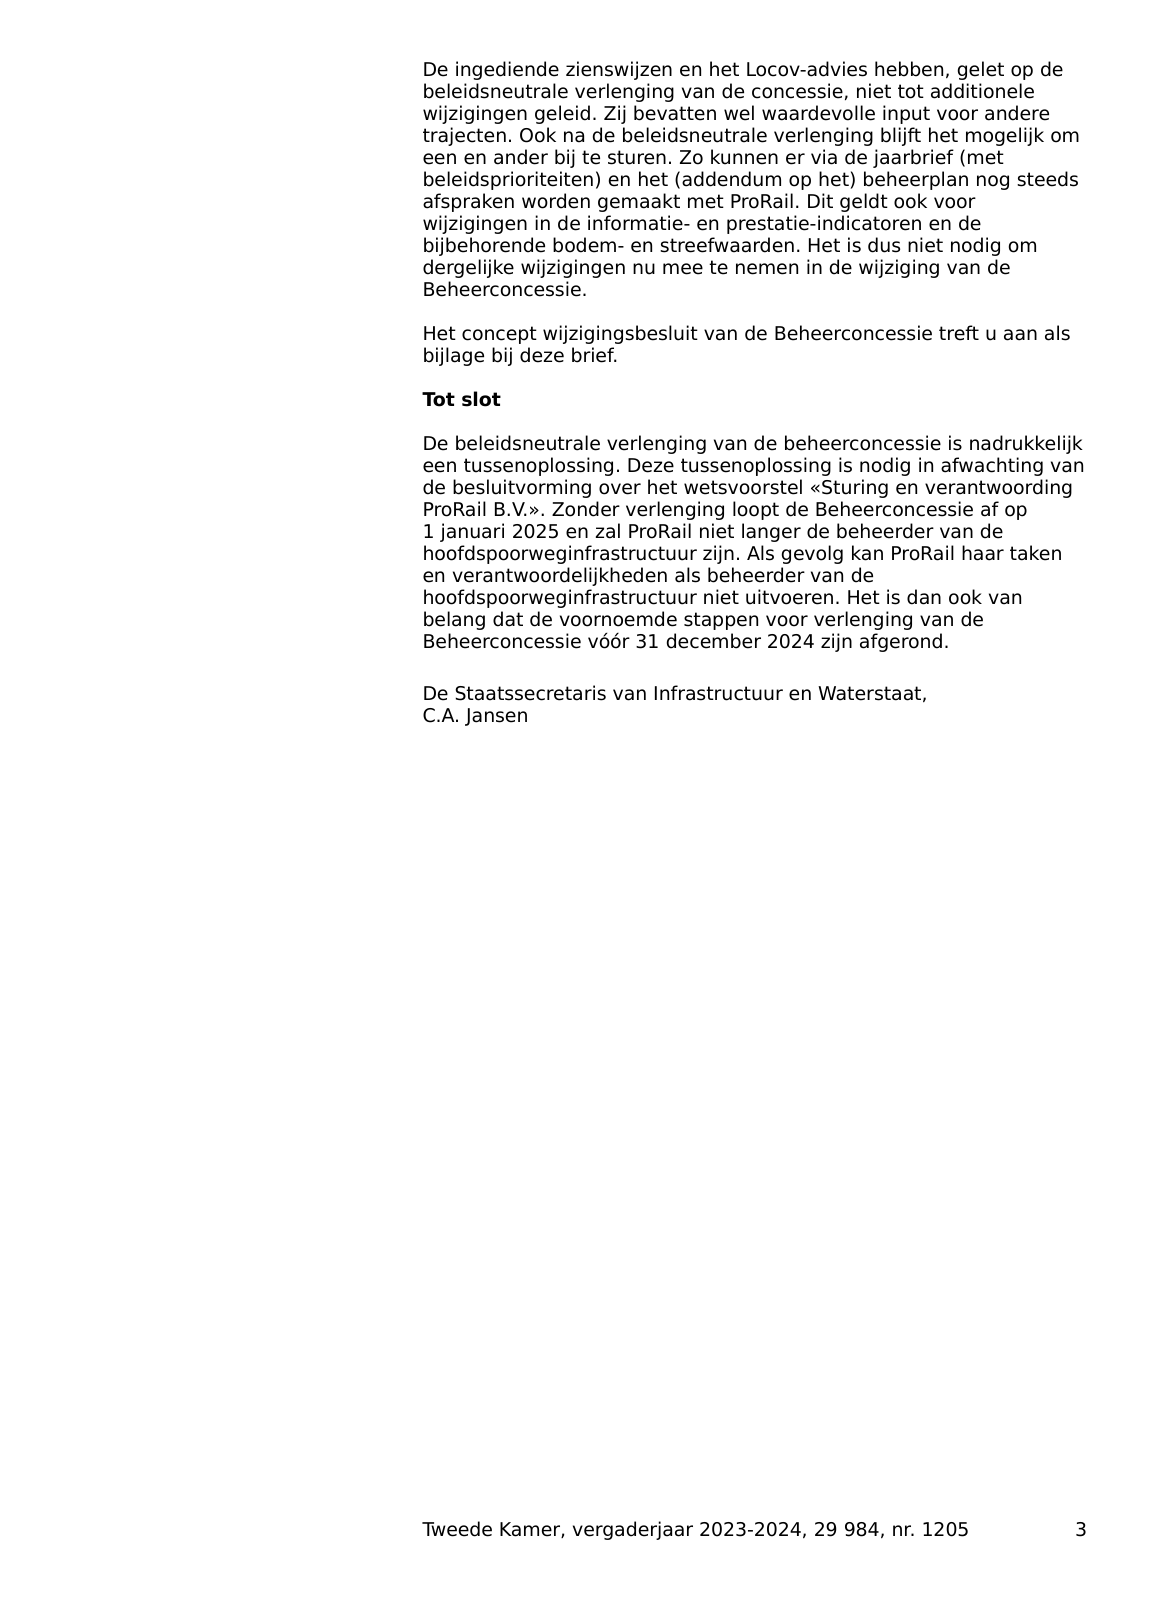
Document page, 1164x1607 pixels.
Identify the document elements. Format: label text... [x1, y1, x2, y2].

text Het concept wijzigingsbesluit van de Beheerconcessie treft u aan als bijlage bij deze brief. [422, 323, 1087, 367]
subtitle Tot slot [422, 389, 1087, 411]
text De ingediende zienswijzen en het Locov-advies hebben, gelet op de beleidsneutrale verlenging van de concessie, niet tot additionele wijzigingen geleid. Zij bevatten wel waardevolle input voor andere trajecten. Ook na de beleidsneutrale verlenging blijft het mogelijk om een en ander bij te sturen. Zo kunnen er via de jaarbrief (met beleidsprioriteiten) en het (addendum op het) beheerplan nog steeds afspraken worden gemaakt met ProRail. Dit geldt ook voor wijzigingen in de informatie- en prestatie-indicatoren en de bijbehorende bodem- en streefwaarden. Het is dus niet nodig om dergelijke wijzigingen nu mee te nemen in de wijziging van de Beheerconcessie. [422, 59, 1087, 301]
text De beleidsneutrale verlenging van de beheerconcessie is nadrukkelijk een tussenoplossing. Deze tussenoplossing is nodig in afwachting van de besluitvorming over het wetsvoorstel «Sturing en verantwoording ProRail B.V.». Zonder verlenging loopt de Beheerconcessie af op 1 januari 2025 en zal ProRail niet langer de beheerder van de hoofdspoorweginfrastructuur zijn. Als gevolg kan ProRail haar taken en verantwoordelijkheden als beheerder van de hoofdspoorweginfrastructuur niet uitvoeren. Het is dan ook van belang dat de voornoemde stappen voor verlenging van de Beheerconcessie vóór 31 december 2024 zijn afgerond. [422, 433, 1087, 653]
text De Staatssecretaris van Infrastructuur en Waterstaat, C.A. Jansen [422, 683, 1087, 727]
